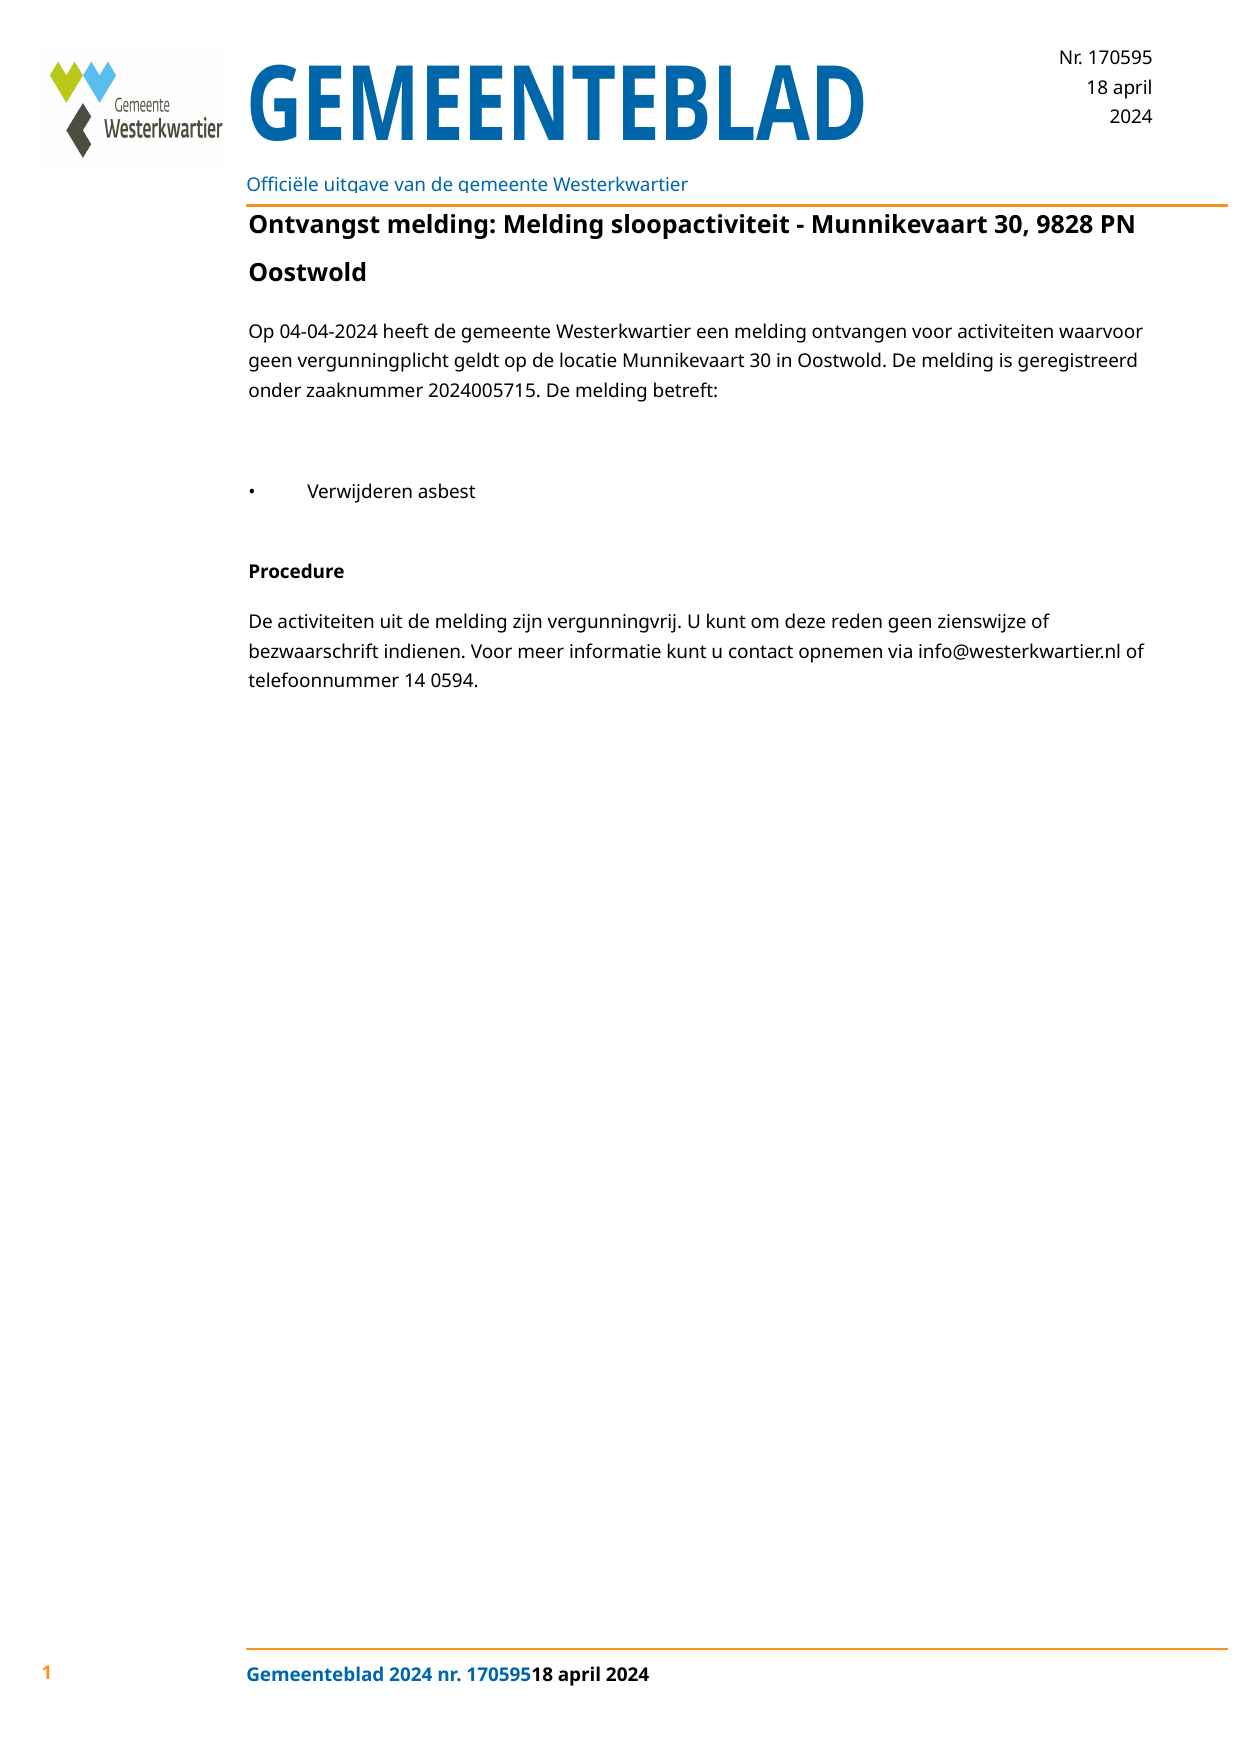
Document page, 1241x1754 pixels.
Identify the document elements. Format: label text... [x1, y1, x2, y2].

text Procedure [248, 558, 1152, 584]
picture [41, 47, 231, 172]
text De activiteiten uit de melding zijn vergunningvrij. U kunt om deze reden geen zienswijze of bezwaarschrift indienen. Voor meer informatie kunt u contact opnemen via info@westerkwartier.nl of telefoonnummer 14 0594. [248, 608, 1152, 693]
text Ontvangst melding: Melding sloopactiviteit - Munnikevaart 30, 9828 PN Oostwold [248, 207, 1152, 288]
text Op 04-04-2024 heeft de gemeente Westerkwartier een melding ontvangen voor activiteiten waarvoor geen vergunningplicht geldt op de locatie Munnikevaart 30 in Oostwold. De melding is geregistreerd onder zaaknummer 2024005715. De melding betreft: [248, 318, 1152, 403]
list Verwijderen asbest [248, 478, 1152, 504]
